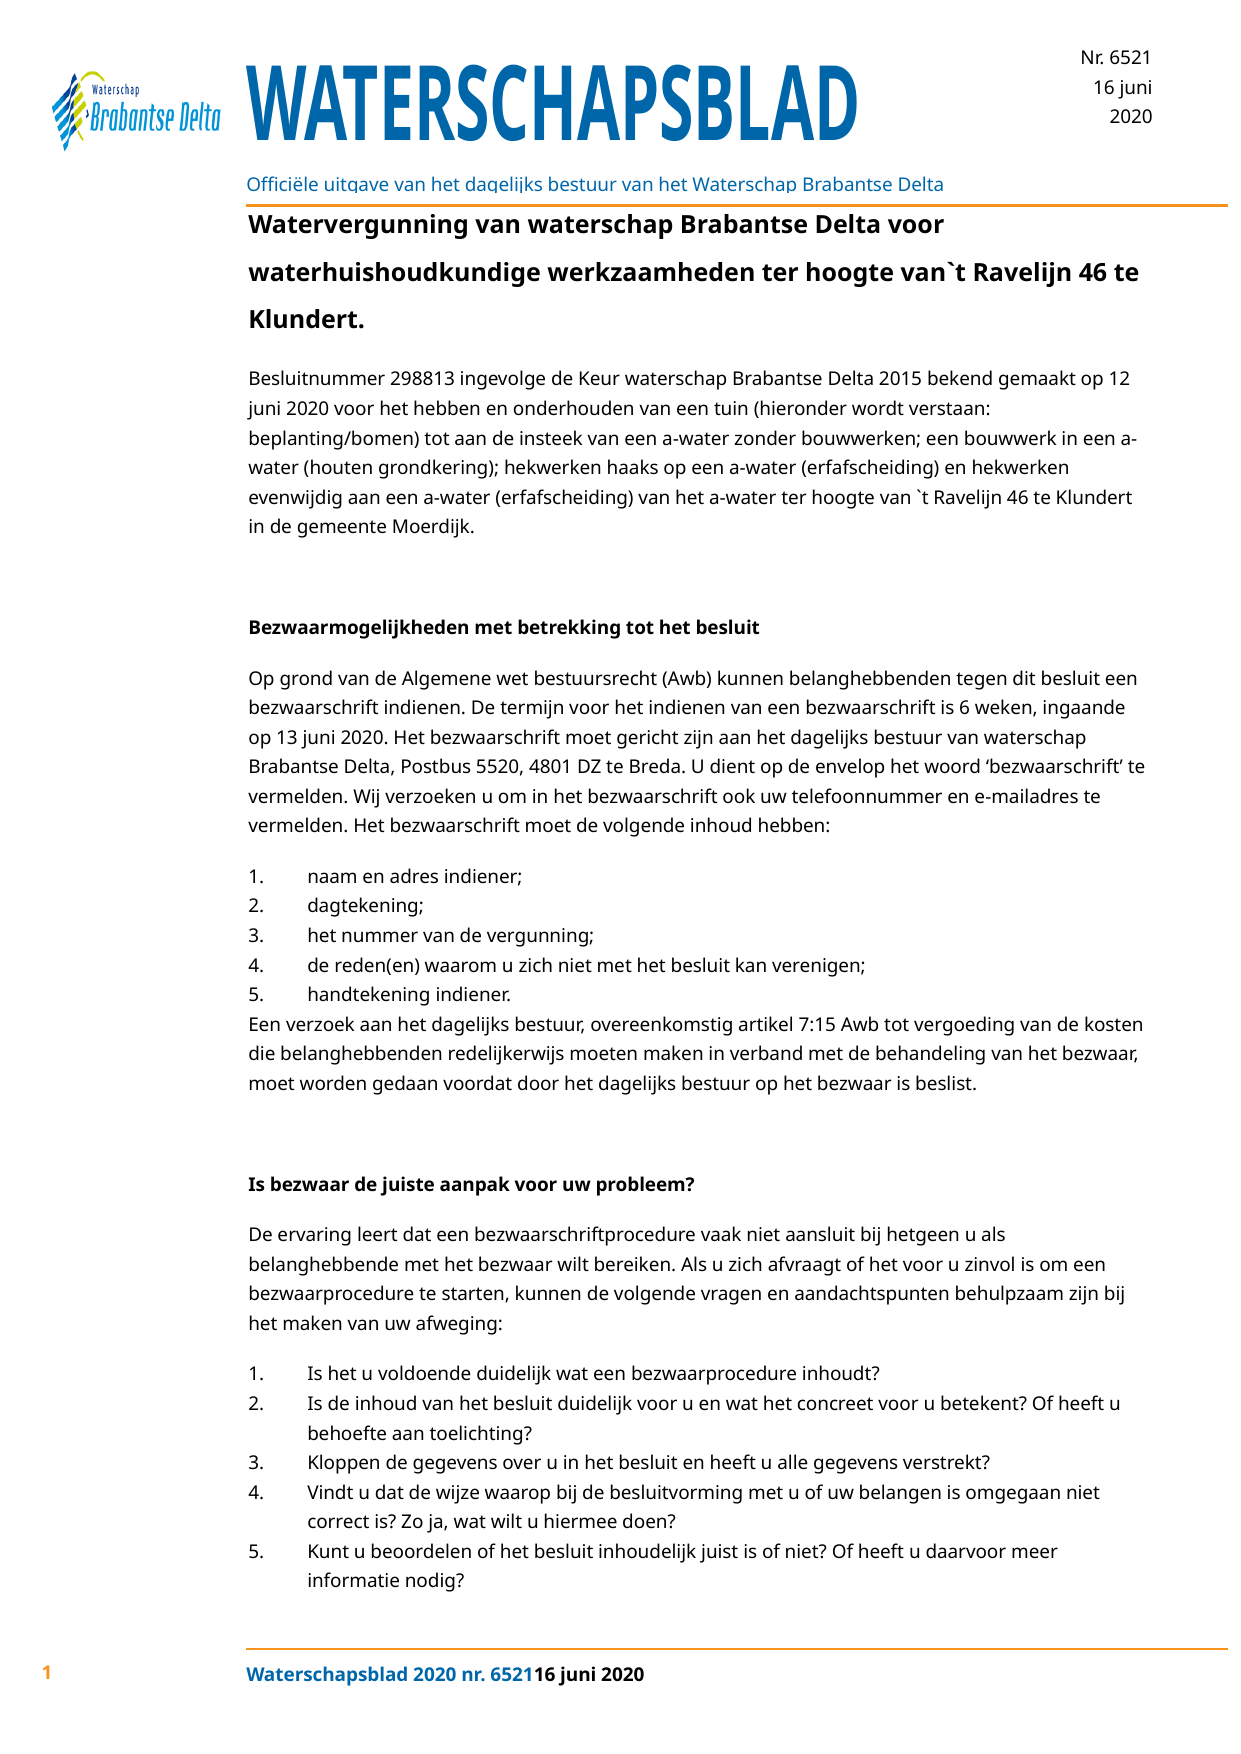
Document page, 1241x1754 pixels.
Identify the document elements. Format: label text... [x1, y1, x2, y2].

text Op grond van de Algemene wet bestuursrecht (Awb) kunnen belanghebbenden tegen dit besluit een bezwaarschrift indienen. De termijn voor het indienen van een bezwaarschrift is 6 weken, ingaande op 13 juni 2020. Het bezwaarschrift moet gericht zijn aan het dagelijks bestuur van waterschap Brabantse Delta, Postbus 5520, 4801 DZ te Breda. U dient op de envelop het woord ‘bezwaarschrift’ te vermelden. Wij verzoeken u om in het bezwaarschrift ook uw telefoonnummer en e‑mailadres te vermelden. Het bezwaarschrift moet de volgende inhoud hebben: [248, 665, 1152, 838]
list Is de inhoud van het besluit duidelijk voor u en wat het concreet voor u betekent? Of heeft u behoefte aan toelichting? [248, 1390, 1152, 1445]
picture [41, 47, 231, 172]
list Is het u voldoende duidelijk wat een bezwaarprocedure inhoudt? [248, 1361, 1152, 1386]
list de reden(en) waarom u zich niet met het besluit kan verenigen; [248, 952, 1152, 977]
text Is bezwaar de juiste aanpak voor uw probleem? [248, 1171, 1152, 1197]
list Kloppen de gegevens over u in het besluit en heeft u alle gegevens verstrekt? [248, 1449, 1152, 1475]
list dagtekening; [248, 893, 1152, 918]
list handtekening indiener. [248, 981, 1152, 1007]
list Kunt u beoordelen of het besluit inhoudelijk juist is of niet? Of heeft u daarvoor meer informatie nodig? [248, 1538, 1152, 1593]
text De ervaring leert dat een bezwaarschriftprocedure vaak niet aansluit bij hetgeen u als belanghebbende met het bezwaar wilt bereiken. Als u zich afvraagt of het voor u zinvol is om een bezwaarprocedure te starten, kunnen de volgende vragen en aandachtspunten behulpzaam zijn bij het maken van uw afweging: [248, 1221, 1152, 1336]
list het nummer van de vergunning; [248, 922, 1152, 948]
list naam en adres indiener; [248, 863, 1152, 889]
text Bezwaarmogelijkheden met betrekking tot het besluit [248, 614, 1152, 640]
text Een verzoek aan het dagelijks bestuur, overeenkomstig artikel 7:15 Awb tot vergoeding van de kosten die belanghebbenden redelijkerwijs moeten maken in verband met de behandeling van het bezwaar, moet worden gedaan voordat door het dagelijks bestuur op het bezwaar is beslist. [248, 1011, 1152, 1096]
list Vindt u dat de wijze waarop bij de besluitvorming met u of uw belangen is omgegaan niet correct is? Zo ja, wat wilt u hiermee doen? [248, 1479, 1152, 1534]
text Besluitnummer 298813 ingevolge de Keur waterschap Brabantse Delta 2015 bekend gemaakt op 12 juni 2020 voor het hebben en onderhouden van een tuin (hieronder wordt verstaan: beplanting/bomen) tot aan de insteek van een a-water zonder bouwwerken; een bouwwerk in een a-water (houten grondkering); hekwerken haaks op een a-water (erfafscheiding) en hekwerken evenwijdig aan een a-water (erfafscheiding) van het a-water ter hoogte van `t Ravelijn 46 te Klundert in de gemeente Moerdijk. [248, 366, 1152, 539]
text Watervergunning van waterschap Brabantse Delta voor waterhuishoudkundige werkzaamheden ter hoogte van`t Ravelijn 46 te Klundert. [248, 207, 1152, 336]
